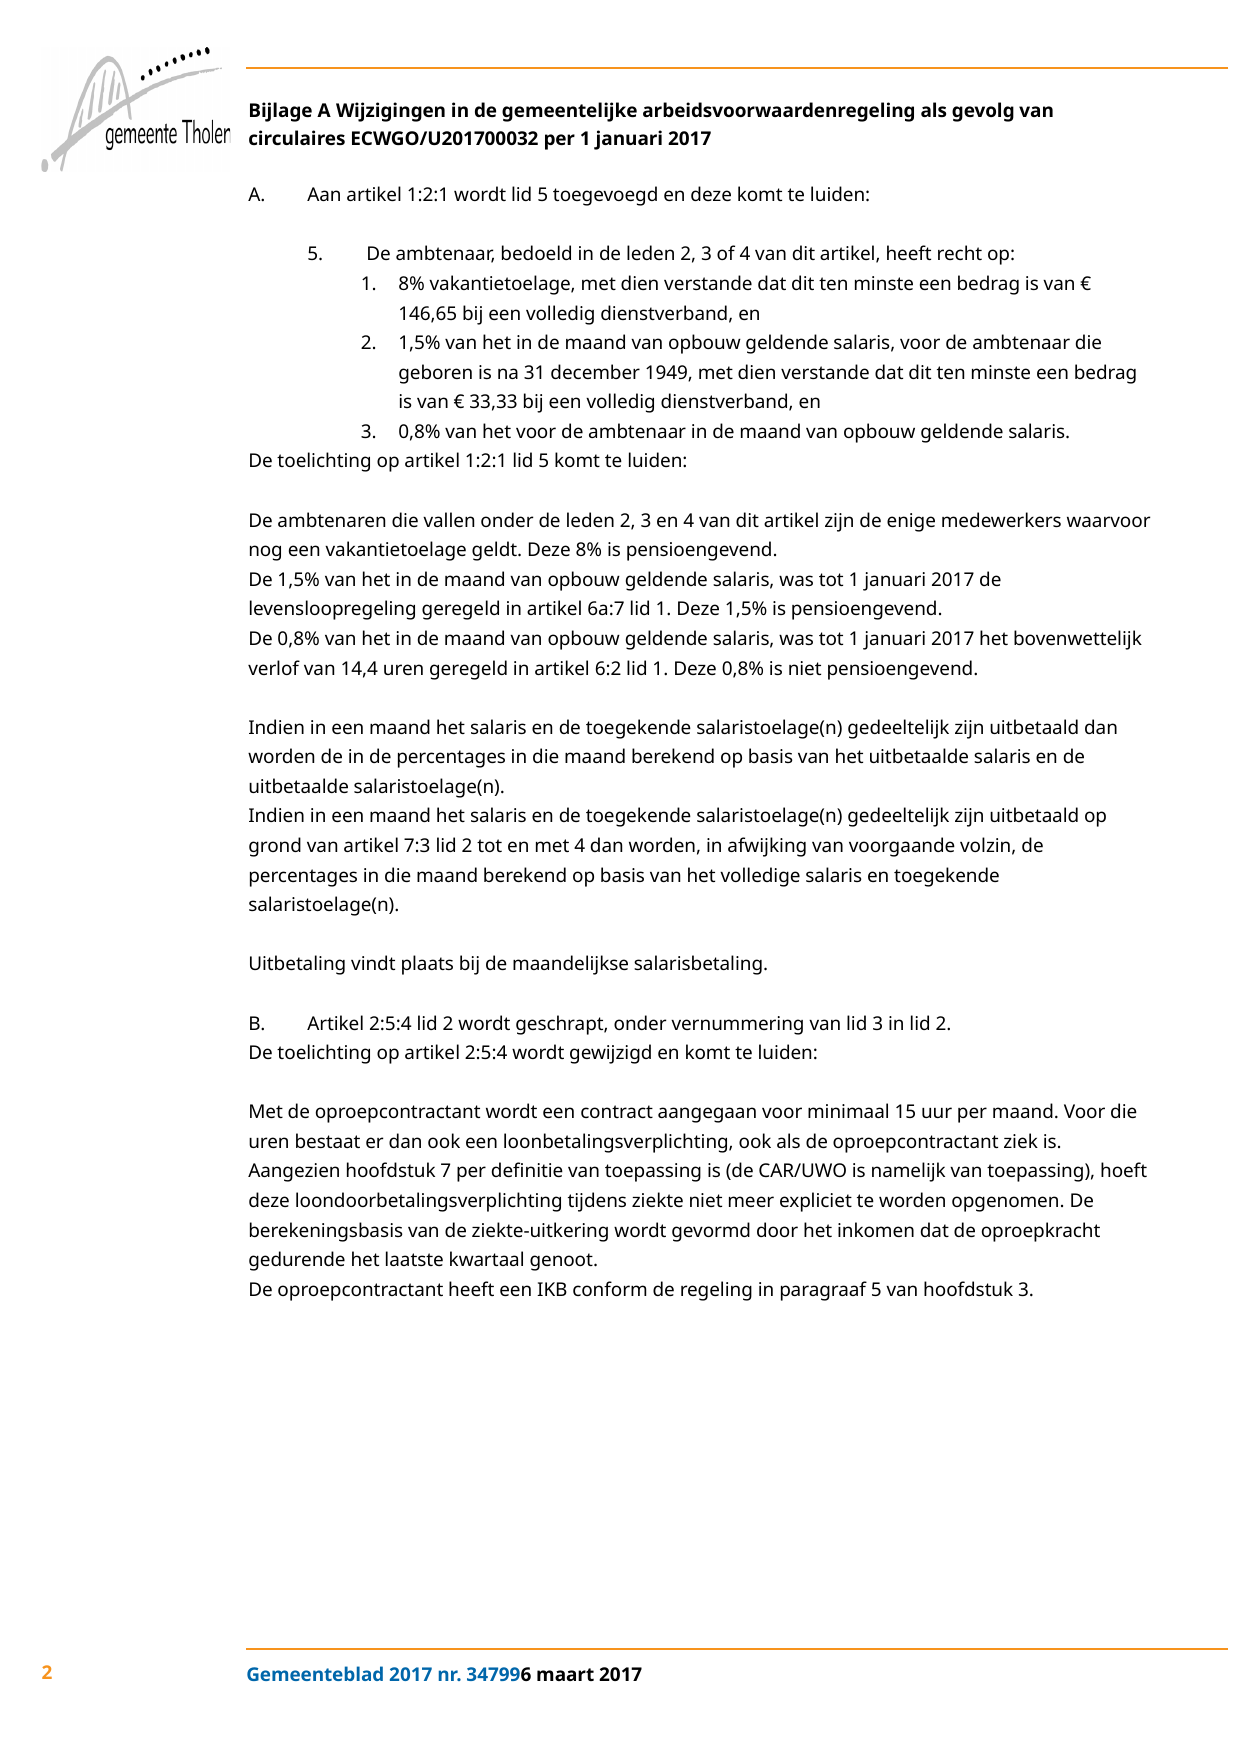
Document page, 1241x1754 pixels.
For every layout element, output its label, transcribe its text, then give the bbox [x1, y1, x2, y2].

list 8% vakantietoelage, met dien verstande dat dit ten minste een bedrag is van € 146,65 bij een volledig dienstverband, en [361, 270, 1152, 325]
list Aan artikel 1:2:1 wordt lid 5 toegevoegd en deze komt te luiden: [248, 181, 1152, 207]
list Artikel 2:5:4 lid 2 wordt geschrapt, onder vernummering van lid 3 in lid 2. [248, 1010, 1152, 1035]
list 0,8% van het voor de ambtenaar in de maand van opbouw geldende salaris. [361, 418, 1152, 444]
list De ambtenaar, bedoeld in de leden 2, 3 of 4 van dit artikel, heeft recht op: [307, 241, 1152, 266]
text Indien in een maand het salaris en de toegekende salaristoelage(n) gedeeltelijk zijn uitbetaald op grond van artikel 7:3 lid 2 tot en met 4 dan worden, in afwijking van voorgaande volzin, de percentages in die maand berekend op basis van het volledige salaris en toegekende salaristoelage(n). [248, 803, 1152, 917]
text De 0,8% van het in de maand van opbouw geldende salaris, was tot 1 januari 2017 het bovenwettelijk verlof van 14,4 uren geregeld in artikel 6:2 lid 1. Deze 0,8% is niet pensioengevend. [248, 625, 1152, 680]
text De ambtenaren die vallen onder de leden 2, 3 en 4 van dit artikel zijn de enige medewerkers waarvoor nog een vakantietoelage geldt. Deze 8% is pensioengevend. [248, 507, 1152, 562]
text Indien in een maand het salaris en de toegekende salaristoelage(n) gedeeltelijk zijn uitbetaald dan worden de in de percentages in die maand berekend op basis van het uitbetaalde salaris en de uitbetaalde salaristoelage(n). [248, 714, 1152, 799]
picture [41, 47, 231, 172]
text De toelichting op artikel 1:2:1 lid 5 komt te luiden: [248, 448, 1152, 473]
text De oproepcontractant heeft een IKB conform de regeling in paragraaf 5 van hoofdstuk 3. [248, 1276, 1152, 1302]
text De 1,5% van het in de maand van opbouw geldende salaris, was tot 1 januari 2017 de levensloopregeling geregeld in artikel 6a:7 lid 1. Deze 1,5% is pensioengevend. [248, 566, 1152, 621]
text Bijlage A Wijzigingen in de gemeentelijke arbeidsvoorwaardenregeling als gevolg van circulaires ECWGO/U201700032 per 1 januari 2017 [248, 95, 1152, 152]
text Met de oproepcontractant wordt een contract aangegaan voor minimaal 15 uur per maand. Voor die uren bestaat er dan ook een loonbetalingsverplichting, ook als de oproepcontractant ziek is. Aangezien hoofdstuk 7 per definitie van toepassing is (de CAR/UWO is namelijk van toepassing), hoeft deze loondoorbetalingsverplichting tijdens ziekte niet meer expliciet te worden opgenomen. De berekeningsbasis van de ziekte-uitkering wordt gevormd door het inkomen dat de oproepkracht gedurende het laatste kwartaal genoot. [248, 1098, 1152, 1272]
text Uitbetaling vindt plaats bij de maandelijkse salarisbetaling. [248, 951, 1152, 976]
list 1,5% van het in de maand van opbouw geldende salaris, voor de ambtenaar die geboren is na 31 december 1949, met dien verstande dat dit ten minste een bedrag is van € 33,33 bij een volledig dienstverband, en [361, 329, 1152, 414]
text De toelichting op artikel 2:5:4 wordt gewijzigd en komt te luiden: [248, 1039, 1152, 1065]
